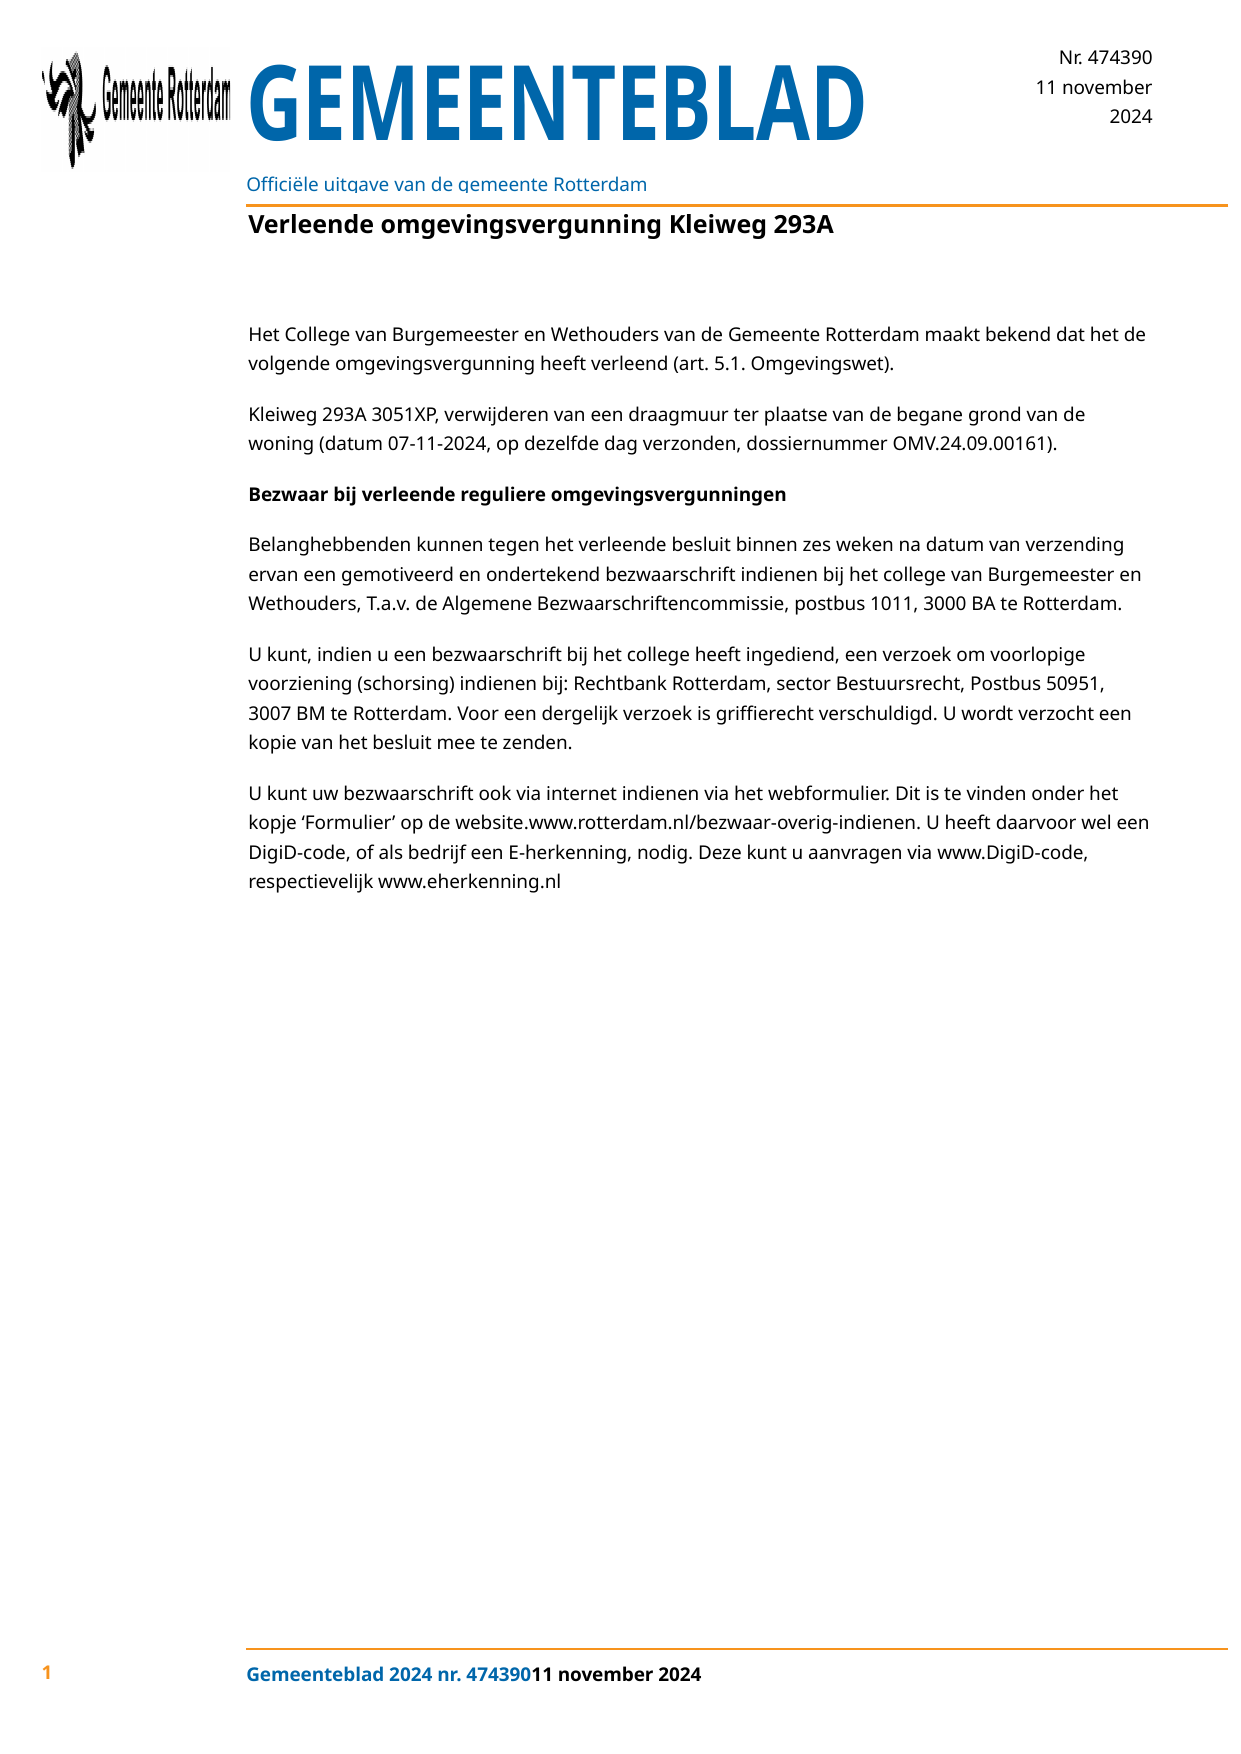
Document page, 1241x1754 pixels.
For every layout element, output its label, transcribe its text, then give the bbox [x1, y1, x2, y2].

text Bezwaar bij verleende reguliere omgevingsvergunningen [248, 481, 1152, 506]
text Belanghebbenden kunnen tegen het verleende besluit binnen zes weken na datum van verzending ervan een gemotiveerd en ondertekend bezwaarschrift indienen bij het college van Burgemeester en Wethouders, T.a.v. de Algemene Bezwaarschriftencommissie, postbus 1011, 3000 BA te Rotterdam. [248, 531, 1152, 616]
picture [41, 47, 231, 172]
text Kleiweg 293A 3051XP, verwijderen van een draagmuur ter plaatse van de begane grond van de woning (datum 07-11-2024, op dezelfde dag verzonden, dossiernummer OMV.24.09.00161). [248, 401, 1152, 456]
text U kunt uw bezwaarschrift ook via internet indienen via het webformulier. Dit is te vinden onder het kopje ‘Formulier’ op de website.www.rotterdam.nl/bezwaar-overig-indienen. U heeft daarvoor wel een DigiD-code, of als bedrijf een E-herkenning, nodig. Deze kunt u aanvragen via www.DigiD-code, respectievelijk www.eherkenning.nl [248, 780, 1152, 894]
text Het College van Burgemeester en Wethouders van de Gemeente Rotterdam maakt bekend dat het de volgende omgevingsvergunning heeft verleend (art. 5.1. Omgevingswet). [248, 321, 1152, 376]
text Verleende omgevingsvergunning Kleiweg 293A [248, 207, 1152, 241]
text U kunt, indien u een bezwaarschrift bij het college heeft ingediend, een verzoek om voorlopige voorziening (schorsing) indienen bij: Rechtbank Rotterdam, sector Bestuursrecht, Postbus 50951, 3007 BM te Rotterdam. Voor een dergelijk verzoek is griffierecht verschuldigd. U wordt verzocht een kopie van het besluit mee te zenden. [248, 641, 1152, 755]
